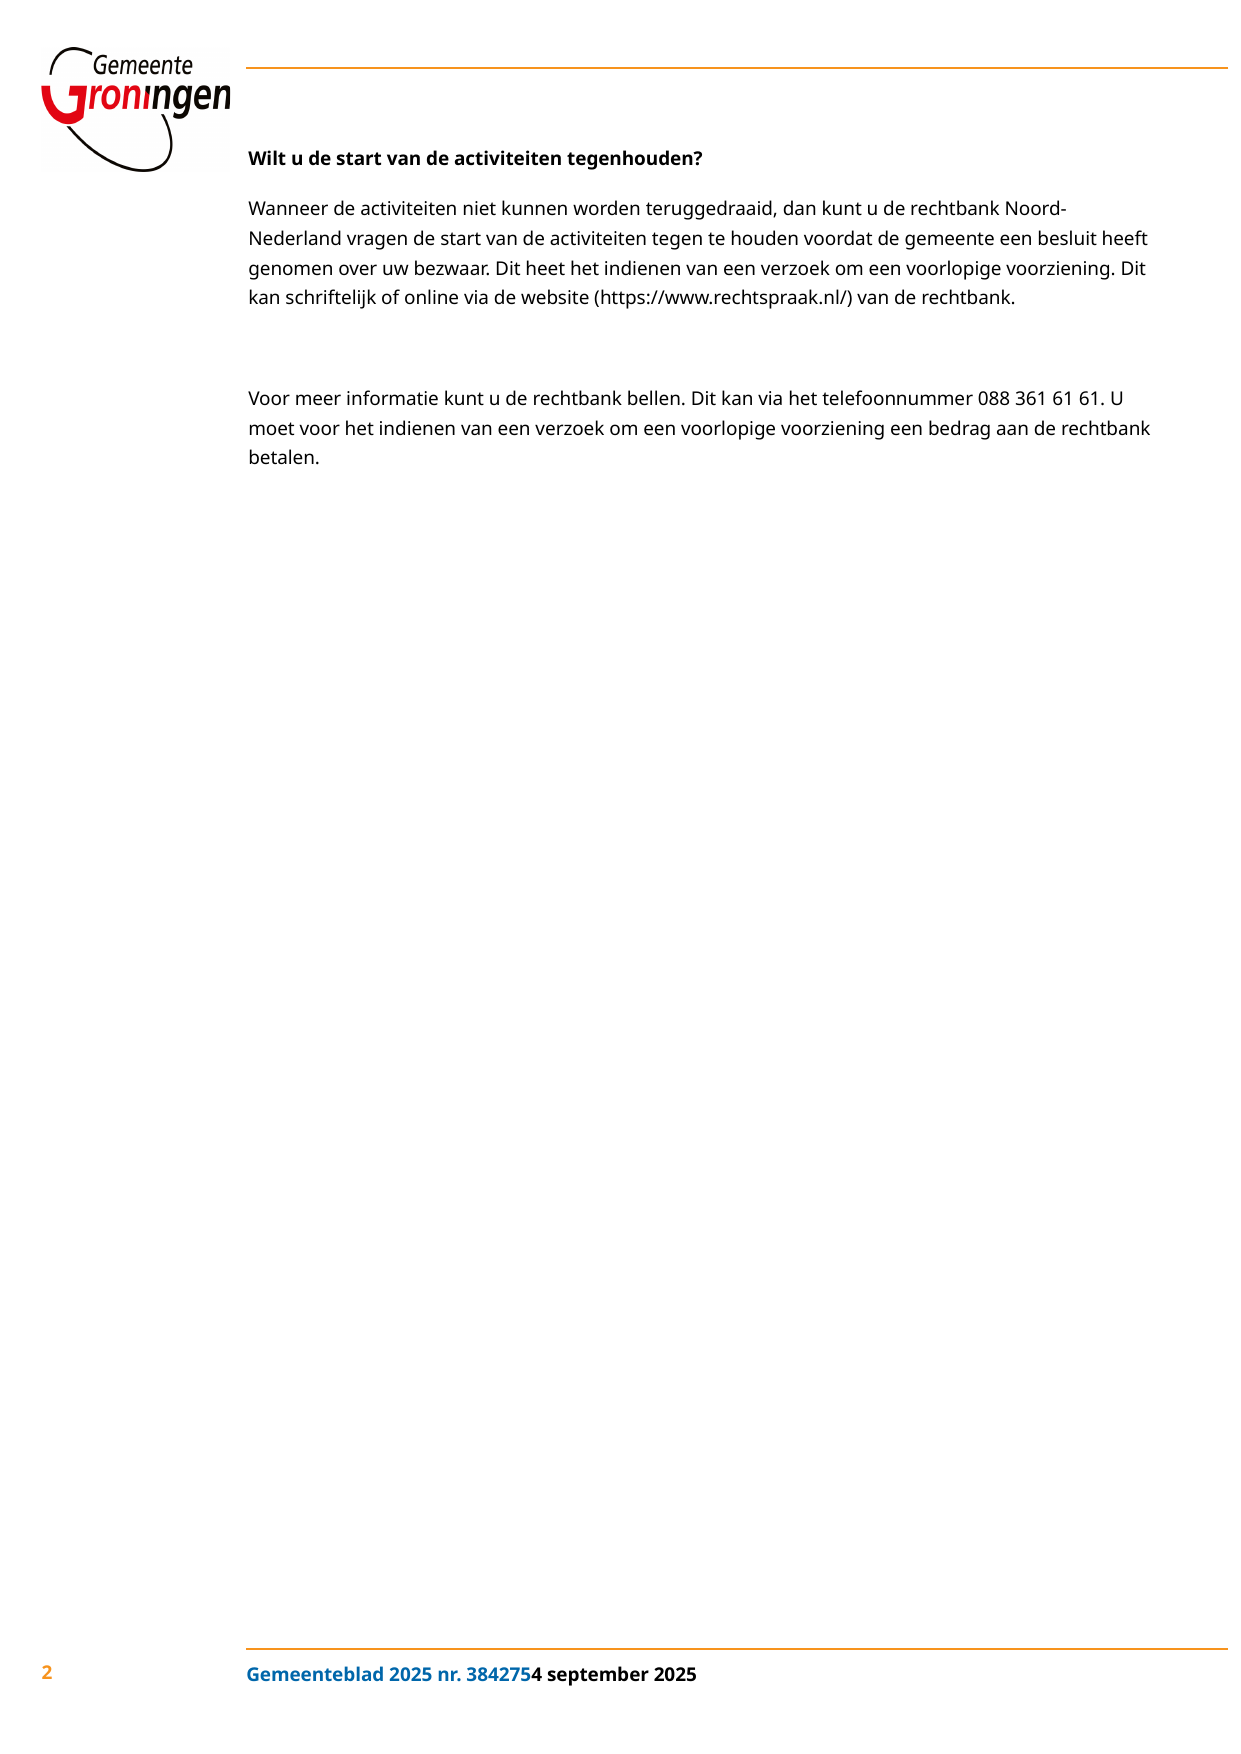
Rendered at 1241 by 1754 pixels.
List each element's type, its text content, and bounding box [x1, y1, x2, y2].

picture [41, 47, 231, 172]
text Wilt u de start van de activiteiten tegenhouden? [248, 145, 1152, 171]
text Voor meer informatie kunt u de rechtbank bellen. Dit kan via het telefoonnummer 088 361 61 61. U moet voor het indienen van een verzoek om een voorlopige voorziening een bedrag aan de rechtbank betalen. [248, 385, 1152, 470]
text Wanneer de activiteiten niet kunnen worden teruggedraaid, dan kunt u de rechtbank Noord-Nederland vragen de start van de activiteiten tegen te houden voordat de gemeente een besluit heeft genomen over uw bezwaar. Dit heet het indienen van een verzoek om een voorlopige voorziening. Dit kan schriftelijk of online via de website (https://www.rechtspraak.nl/) van de rechtbank. [248, 196, 1152, 310]
